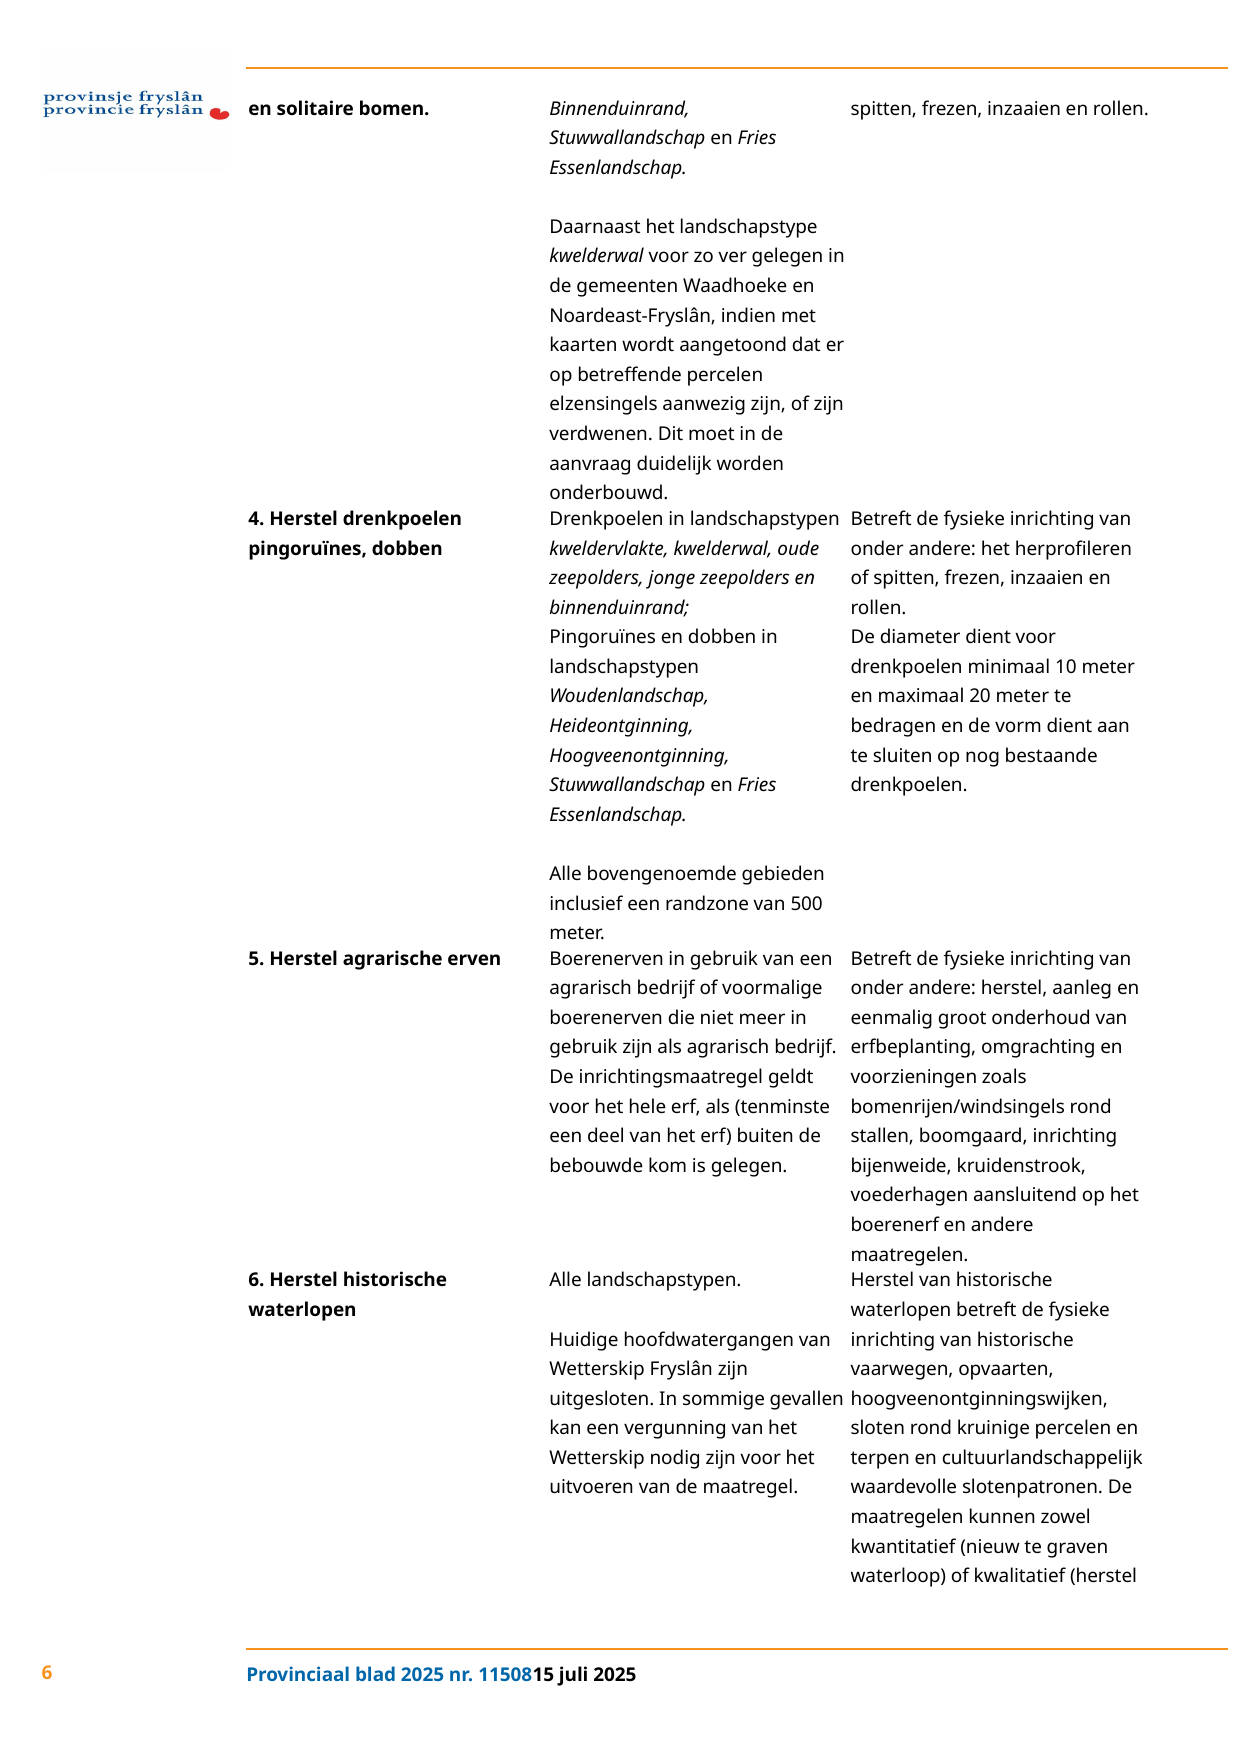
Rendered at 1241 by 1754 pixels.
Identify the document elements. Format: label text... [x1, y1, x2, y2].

table_cell Alle landschapstypen. Huidige hoofdwatergangen van Wetterskip Fryslân zijn uitgesloten. In sommige gevallen kan een vergunning van het Wetterskip nodig zijn voor het uitvoeren van de maatregel. [549, 1267, 850, 1588]
table_cell 4. Herstel drenkpoelen pingoruïnes, dobben [248, 505, 549, 945]
table_cell en solitaire bomen. [248, 95, 549, 505]
table_cell Binnenduinrand, Stuwwallandschap en Fries Essenlandschap. Daarnaast het landschapstype kwelderwal voor zo ver gelegen in de gemeenten Waadhoeke en Noardeast-Fryslân, indien met kaarten wordt aangetoond dat er op betreffende percelen elzensingels aanwezig zijn, of zijn verdwenen. Dit moet in de aanvraag duidelijk worden onderbouwd. [549, 95, 850, 505]
table_cell 6. Herstel historische waterlopen [248, 1267, 549, 1588]
table_cell spitten, frezen, inzaaien en rollen. [850, 95, 1152, 505]
picture [41, 47, 231, 172]
table_cell Herstel van historische waterlopen betreft de fysieke inrichting van historische vaarwegen, opvaarten, hoogveenontginningswijken, sloten rond kruinige percelen en terpen en cultuurlandschappelijk waardevolle slotenpatronen. De maatregelen kunnen zowel kwantitatief (nieuw te graven waterloop) of kwalitatief (herstel [850, 1267, 1152, 1588]
table_cell Betreft de fysieke inrichting van onder andere: het herprofileren of spitten, frezen, inzaaien en rollen. De diameter dient voor drenkpoelen minimaal 10 meter en maximaal 20 meter te bedragen en de vorm dient aan te sluiten op nog bestaande drenkpoelen. [850, 505, 1152, 945]
table_cell 5. Herstel agrarische erven [248, 945, 549, 1267]
table_cell Betreft de fysieke inrichting van onder andere: herstel, aanleg en eenmalig groot onderhoud van erfbeplanting, omgrachting en voorzieningen zoals bomenrijen/windsingels rond stallen, boomgaard, inrichting bijenweide, kruidenstrook, voederhagen aansluitend op het boerenerf en andere maatregelen. [850, 945, 1152, 1267]
table_cell Drenkpoelen in landschapstypen kweldervlakte, kwelderwal, oude zeepolders, jonge zeepolders en binnenduinrand; Pingoruïnes en dobben in landschapstypen Woudenlandschap, Heideontginning, Hoogveenontginning, Stuwwallandschap en Fries Essenlandschap. Alle bovengenoemde gebieden inclusief een randzone van 500 meter. [549, 505, 850, 945]
table_cell Boerenerven in gebruik van een agrarisch bedrijf of voormalige boerenerven die niet meer in gebruik zijn als agrarisch bedrijf. De inrichtingsmaatregel geldt voor het hele erf, als (tenminste een deel van het erf) buiten de bebouwde kom is gelegen. [549, 945, 850, 1267]
